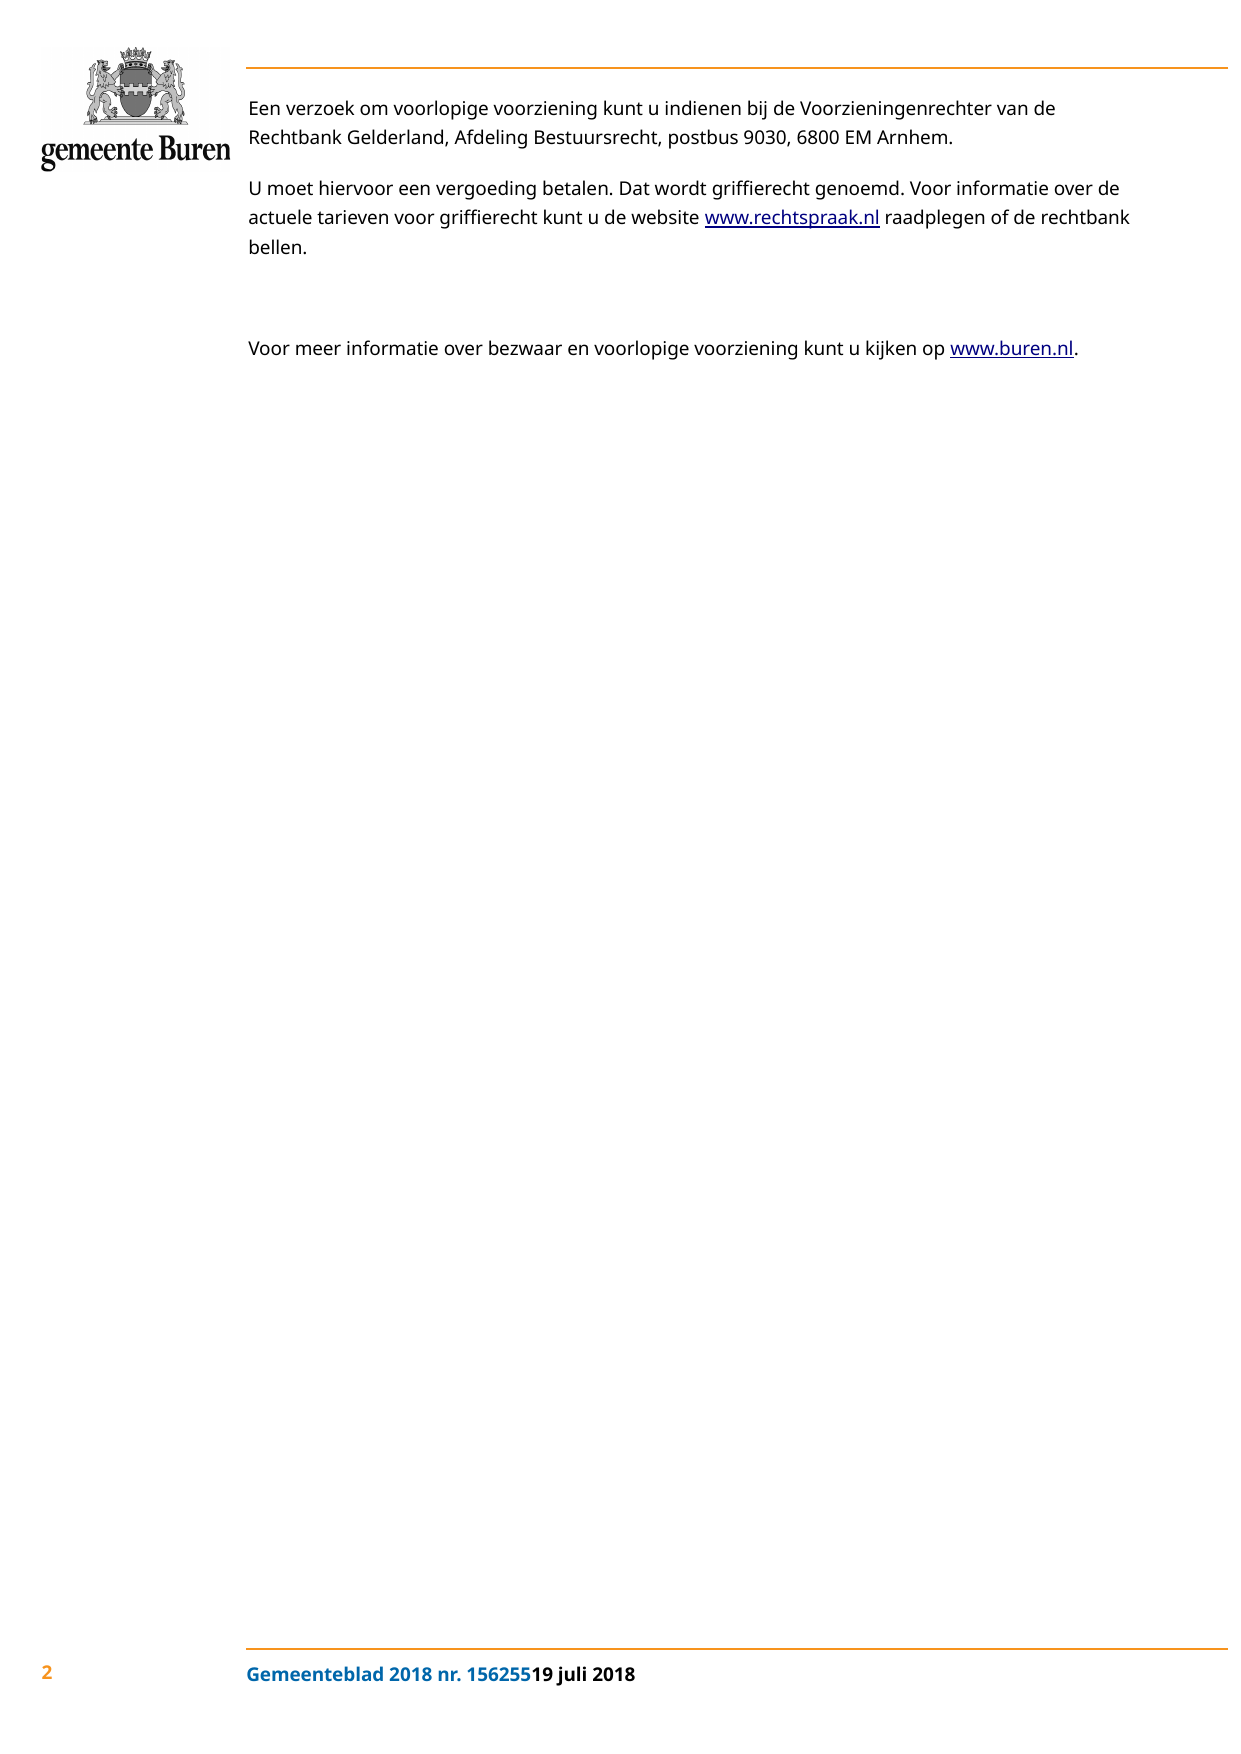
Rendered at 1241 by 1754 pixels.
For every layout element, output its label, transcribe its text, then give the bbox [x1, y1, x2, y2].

picture [41, 47, 231, 172]
text U moet hiervoor een vergoeding betalen. Dat wordt griffierecht genoemd. Voor informatie over de actuele tarieven voor griffierecht kunt u de website www.rechtspraak.nl raadplegen of de rechtbank bellen. [248, 175, 1152, 260]
text Een verzoek om voorlopige voorziening kunt u indienen bij de Voorzieningenrechter van de Rechtbank Gelderland, Afdeling Bestuursrecht, postbus 9030, 6800 EM Arnhem. [248, 95, 1152, 150]
text Voor meer informatie over bezwaar en voorlopige voorziening kunt u kijken op www.buren.nl. [248, 335, 1152, 361]
